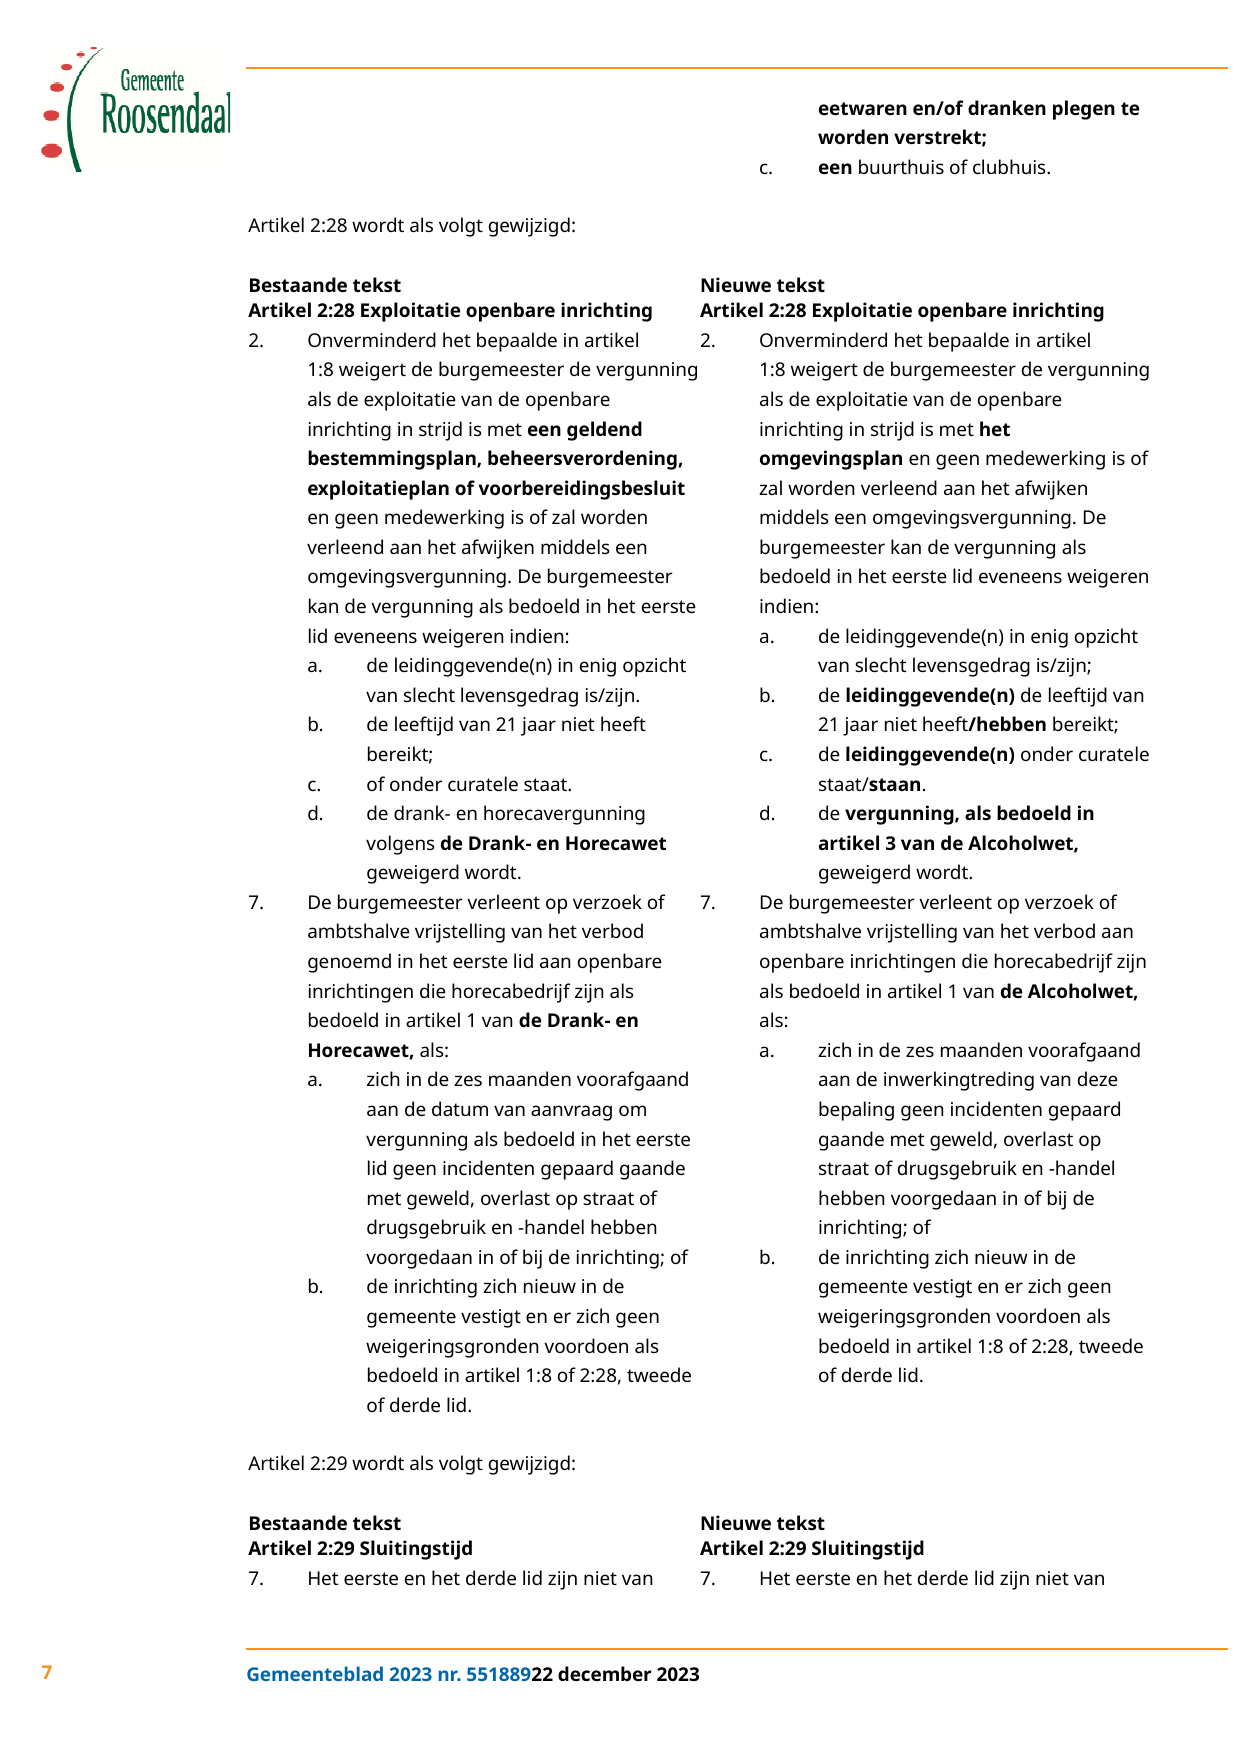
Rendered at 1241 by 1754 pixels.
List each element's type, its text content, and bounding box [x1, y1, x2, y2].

table_header Bestaande tekst [248, 1510, 700, 1536]
text Artikel 2:28 wordt als volgt gewijzigd: [248, 212, 1152, 238]
table_cell eetwaren en/of dranken plegen te worden verstrekt; een buurthuis of clubhuis. [700, 95, 1152, 180]
table_header Nieuwe tekst [700, 272, 1152, 297]
table_cell Artikel 2:28 Exploitatie openbare inrichting Onverminderd het bepaalde in artikel 1:8 weigert de burgemeester de vergunning als de exploitatie van de openbare inrichting in strijd is met het omgevingsplan en geen medewerking is of zal worden verleend aan het afwijken middels een omgevingsvergunning. De burgemeester kan de vergunning als bedoeld in het eerste lid eveneens weigeren indien: de leidinggevende(n) in enig opzicht van slecht levensgedrag is/zijn; de leidinggevende(n) de leeftijd van 21 jaar niet heeft/hebben bereikt; de leidinggevende(n) onder curatele staat/staan. de vergunning, als bedoeld in artikel 3 van de Alcoholwet, geweigerd wordt. De burgemeester verleent op verzoek of ambtshalve vrijstelling van het verbod aan openbare inrichtingen die horecabedrijf zijn als bedoeld in artikel 1 van de Alcoholwet, als: zich in de zes maanden voorafgaand aan de inwerkingtreding van deze bepaling geen incidenten gepaard gaande met geweld, overlast op straat of drugsgebruik en -handel hebben voorgedaan in of bij de inrichting; of de inrichting zich nieuw in de gemeente vestigt en er zich geen weigeringsgronden voordoen als bedoeld in artikel 1:8 of 2:28, tweede of derde lid. [700, 298, 1152, 1418]
picture [41, 47, 231, 172]
table_header Nieuwe tekst [700, 1510, 1152, 1536]
table_cell Artikel 2:28 Exploitatie openbare inrichting Onverminderd het bepaalde in artikel 1:8 weigert de burgemeester de vergunning als de exploitatie van de openbare inrichting in strijd is met een geldend bestemmingsplan, beheersverordening, exploitatieplan of voorbereidingsbesluit en geen medewerking is of zal worden verleend aan het afwijken middels een omgevingsvergunning. De burgemeester kan de vergunning als bedoeld in het eerste lid eveneens weigeren indien: de leidinggevende(n) in enig opzicht van slecht levensgedrag is/zijn. de leeftijd van 21 jaar niet heeft bereikt; of onder curatele staat. de drank- en horecavergunning volgens de Drank- en Horecawet geweigerd wordt. De burgemeester verleent op verzoek of ambtshalve vrijstelling van het verbod genoemd in het eerste lid aan openbare inrichtingen die horecabedrijf zijn als bedoeld in artikel 1 van de Drank- en Horecawet, als: zich in de zes maanden voorafgaand aan de datum van aanvraag om vergunning als bedoeld in het eerste lid geen incidenten gepaard gaande met geweld, overlast op straat of drugsgebruik en -handel hebben voorgedaan in of bij de inrichting; of de inrichting zich nieuw in de gemeente vestigt en er zich geen weigeringsgronden voordoen als bedoeld in artikel 1:8 of 2:28, tweede of derde lid. [248, 298, 700, 1418]
table_cell [248, 95, 700, 180]
text Artikel 2:29 wordt als volgt gewijzigd: [248, 1451, 1152, 1476]
table_cell Artikel 2:29 Sluitingstijd Het eerste en het derde lid zijn niet van [248, 1536, 700, 1591]
table_cell Artikel 2:29 Sluitingstijd Het eerste en het derde lid zijn niet van [700, 1536, 1152, 1591]
table_header Bestaande tekst [248, 272, 700, 297]
